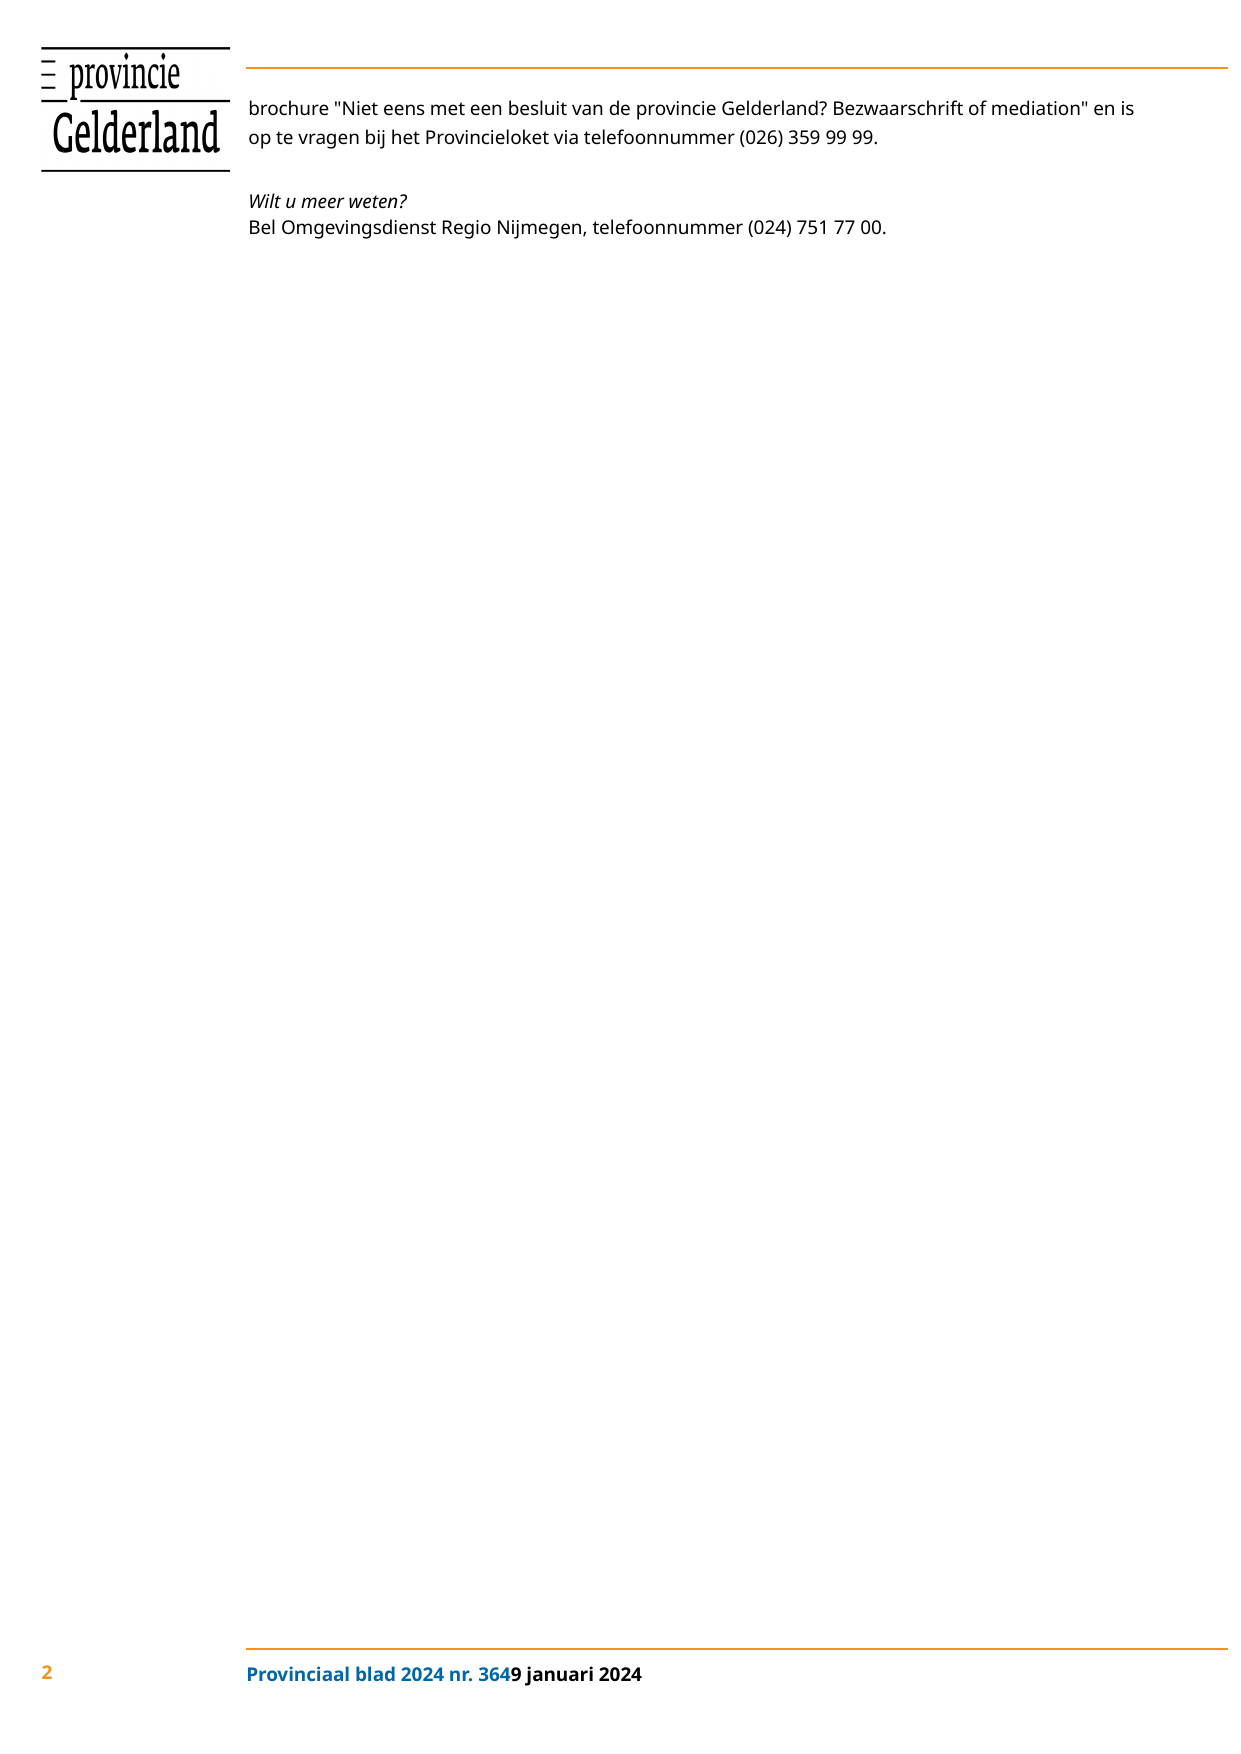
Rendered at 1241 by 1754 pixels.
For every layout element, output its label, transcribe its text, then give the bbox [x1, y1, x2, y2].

text Bel Omgevingsdienst Regio Nijmegen, telefoonnummer (024) 751 77 00. [248, 214, 1152, 240]
picture [41, 47, 231, 172]
text brochure "Niet eens met een besluit van de provincie Gelderland? Bezwaarschrift of mediation" en is op te vragen bij het Provincieloket via telefoonnummer (026) 359 99 99. [248, 95, 1152, 150]
text Wilt u meer weten? [248, 188, 1152, 214]
